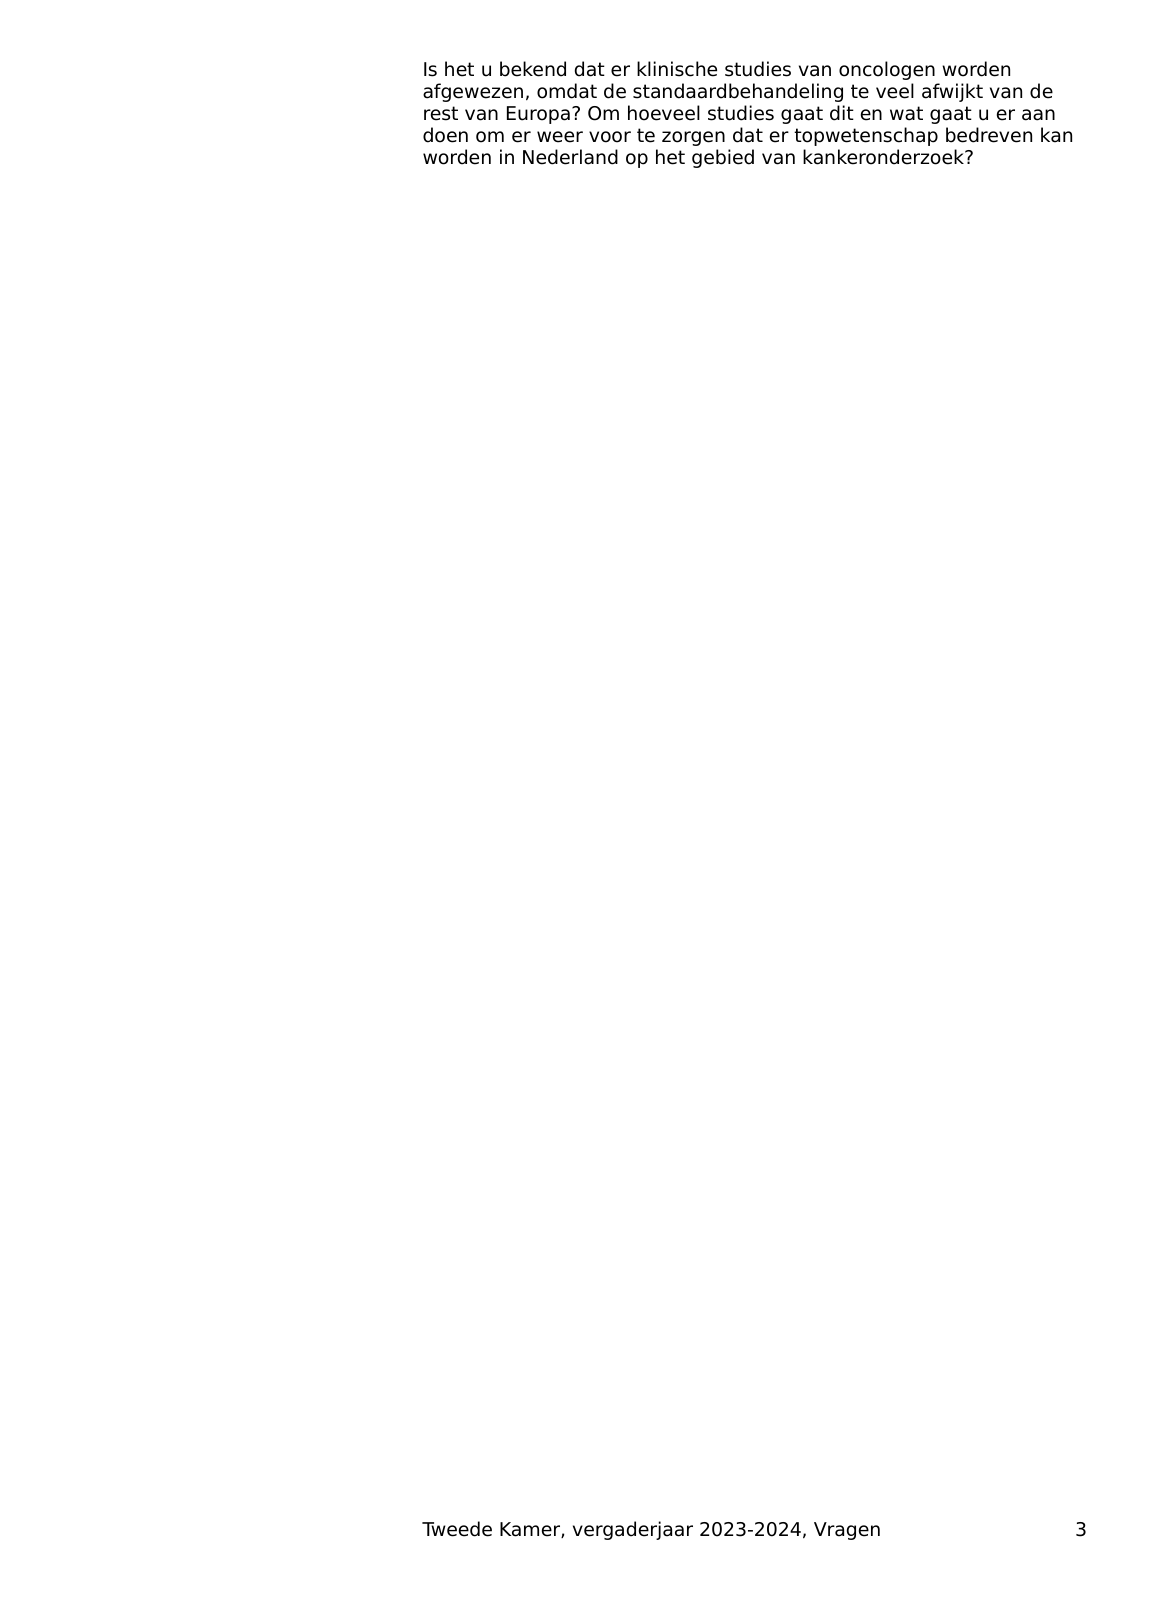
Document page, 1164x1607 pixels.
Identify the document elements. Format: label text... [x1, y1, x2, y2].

text Is het u bekend dat er klinische studies van oncologen worden afgewezen, omdat de standaardbehandeling te veel afwijkt van de rest van Europa? Om hoeveel studies gaat dit en wat gaat u er aan doen om er weer voor te zorgen dat er topwetenschap bedreven kan worden in Nederland op het gebied van kankeronderzoek? [422, 59, 1087, 169]
